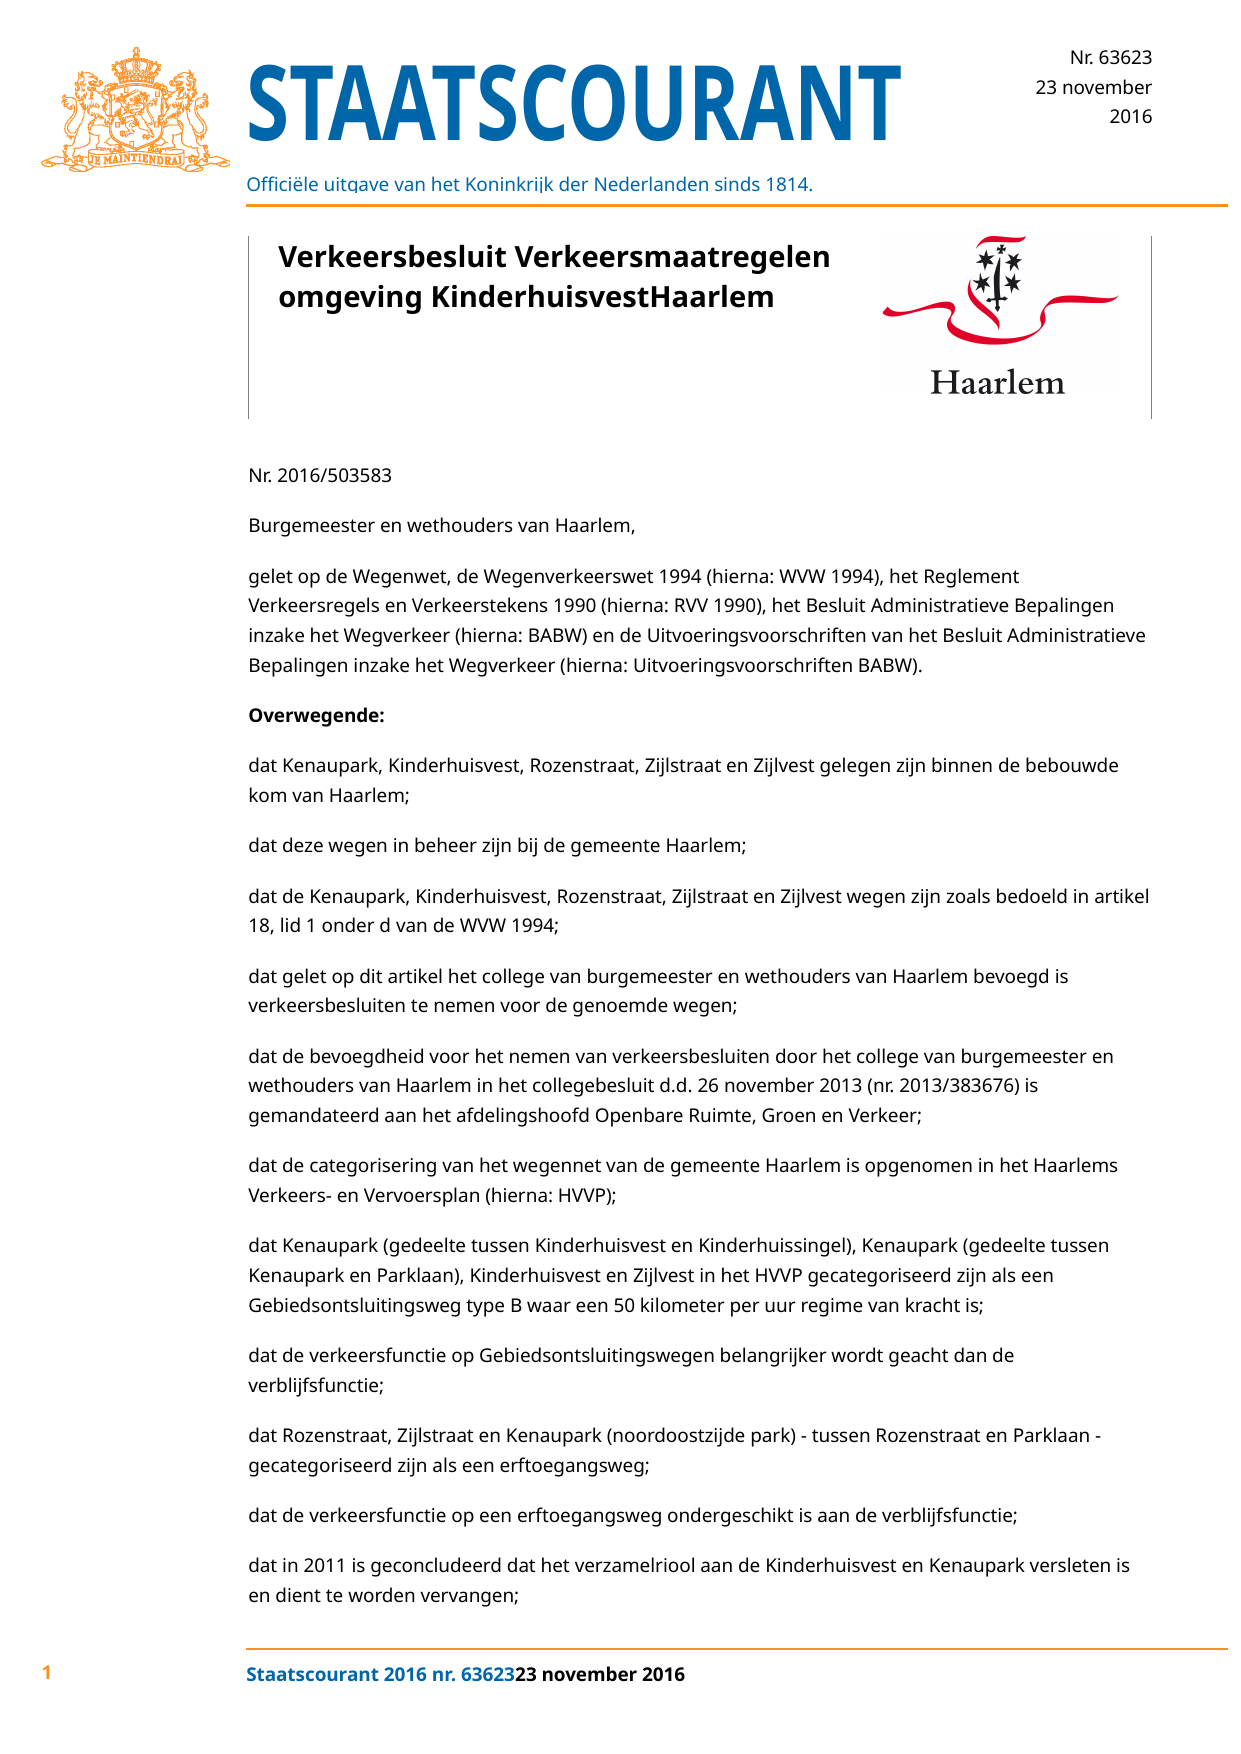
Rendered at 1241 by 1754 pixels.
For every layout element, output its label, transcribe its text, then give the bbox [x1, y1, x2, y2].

text dat Kenaupark, Kinderhuisvest, Rozenstraat, Zijlstraat en Zijlvest gelegen zijn binnen de bebouwde kom van Haarlem; [248, 753, 1152, 808]
text Overwegende: [248, 702, 1152, 728]
text dat de verkeersfunctie op Gebiedsontsluitingswegen belangrijker wordt geacht dan de verblijfsfunctie; [248, 1342, 1152, 1397]
text dat in 2011 is geconcludeerd dat het verzamelriool aan de Kinderhuisvest en Kenaupark versleten is en dient te worden vervangen; [248, 1553, 1152, 1608]
text dat de verkeersfunctie op een erftoegangsweg ondergeschikt is aan de verblijfsfunctie; [248, 1502, 1152, 1528]
text Nr. 2016/503583 [248, 462, 1152, 488]
table_header Verkeersbesluit Verkeersmaatregelen omgeving KinderhuisvestHaarlem [249, 236, 850, 419]
picture [882, 236, 1119, 394]
table_header [850, 236, 1151, 419]
text dat deze wegen in beheer zijn bij de gemeente Haarlem; [248, 833, 1152, 858]
text dat de categorisering van het wegennet van de gemeente Haarlem is opgenomen in het Haarlems Verkeers- en Vervoersplan (hierna: HVVP); [248, 1153, 1152, 1208]
text dat Rozenstraat, Zijlstraat en Kenaupark (noordoostzijde park) - tussen Rozenstraat en Parklaan - gecategoriseerd zijn als een erftoegangsweg; [248, 1422, 1152, 1477]
text gelet op de Wegenwet, de Wegenverkeerswet 1994 (hierna: WVW 1994), het Reglement Verkeersregels en Verkeerstekens 1990 (hierna: RVV 1990), het Besluit Administratieve Bepalingen inzake het Wegverkeer (hierna: BABW) en de Uitvoeringsvoorschriften van het Besluit Administratieve Bepalingen inzake het Wegverkeer (hierna: Uitvoeringsvoorschriften BABW). [248, 563, 1152, 677]
text Burgemeester en wethouders van Haarlem, [248, 513, 1152, 538]
text dat Kenaupark (gedeelte tussen Kinderhuisvest en Kinderhuissingel), Kenaupark (gedeelte tussen Kenaupark en Parklaan), Kinderhuisvest en Zijlvest in het HVVP gecategoriseerd zijn als een Gebiedsontsluitingsweg type B waar een 50 kilometer per uur regime van kracht is; [248, 1233, 1152, 1317]
text dat de Kenaupark, Kinderhuisvest, Rozenstraat, Zijlstraat en Zijlvest wegen zijn zoals bedoeld in artikel 18, lid 1 onder d van de WVW 1994; [248, 883, 1152, 938]
picture [41, 47, 231, 172]
text dat de bevoegdheid voor het nemen van verkeersbesluiten door het college van burgemeester en wethouders van Haarlem in het collegebesluit d.d. 26 november 2013 (nr. 2013/383676) is gemandateerd aan het afdelingshoofd Openbare Ruimte, Groen en Verkeer; [248, 1043, 1152, 1128]
text dat gelet op dit artikel het college van burgemeester en wethouders van Haarlem bevoegd is verkeersbesluiten te nemen voor de genoemde wegen; [248, 963, 1152, 1018]
